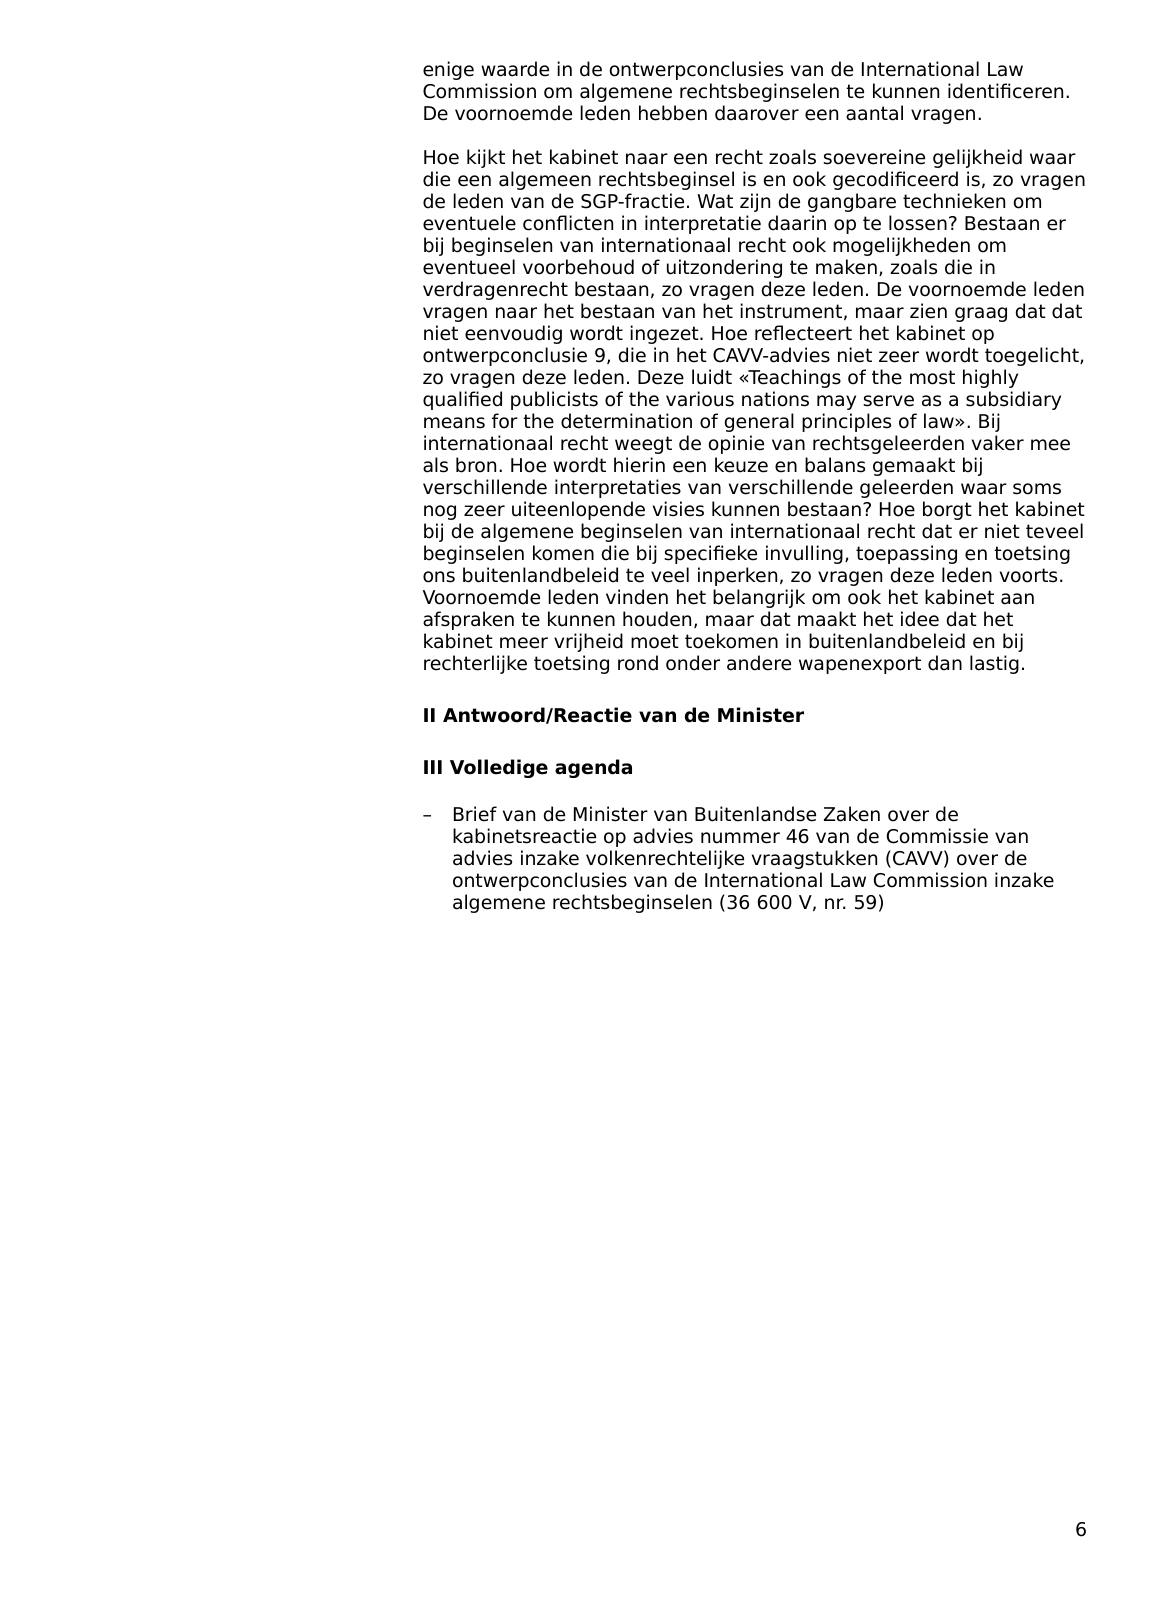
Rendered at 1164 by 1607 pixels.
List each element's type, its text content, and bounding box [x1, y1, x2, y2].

text – Brief van de Minister van Buitenlandse Zaken over de kabinetsreactie op advies nummer 46 van de Commissie van advies inzake volkenrechtelijke vraagstukken (CAVV) over de ontwerpconclusies van de International Law Commission inzake algemene rechtsbeginselen (36 600 V, nr. 59) [422, 804, 1087, 913]
subtitle III Volledige agenda [422, 757, 1087, 779]
text Hoe kijkt het kabinet naar een recht zoals soevereine gelijkheid waar die een algemeen rechtsbeginsel is en ook gecodificeerd is, zo vragen de leden van de SGP-fractie. Wat zijn de gangbare technieken om eventuele conflicten in interpretatie daarin op te lossen? Bestaan er bij beginselen van internationaal recht ook mogelijkheden om eventueel voorbehoud of uitzondering te maken, zoals die in verdragenrecht bestaan, zo vragen deze leden. De voornoemde leden vragen naar het bestaan van het instrument, maar zien graag dat dat niet eenvoudig wordt ingezet. Hoe reflecteert het kabinet op ontwerpconclusie 9, die in het CAVV-advies niet zeer wordt toegelicht, zo vragen deze leden. Deze luidt «Teachings of the most highly qualified publicists of the various nations may serve as a subsidiary means for the determination of general principles of law». Bij internationaal recht weegt de opinie van rechtsgeleerden vaker mee als bron. Hoe wordt hierin een keuze en balans gemaakt bij verschillende interpretaties van verschillende geleerden waar soms nog zeer uiteenlopende visies kunnen bestaan? Hoe borgt het kabinet bij de algemene beginselen van internationaal recht dat er niet teveel beginselen komen die bij specifieke invulling, toepassing en toetsing ons buitenlandbeleid te veel inperken, zo vragen deze leden voorts. Voornoemde leden vinden het belangrijk om ook het kabinet aan afspraken te kunnen houden, maar dat maakt het idee dat het kabinet meer vrijheid moet toekomen in buitenlandbeleid en bij rechterlijke toetsing rond onder andere wapenexport dan lastig. [422, 147, 1087, 675]
text enige waarde in de ontwerpconclusies van de International Law Commission om algemene rechtsbeginselen te kunnen identificeren. De voornoemde leden hebben daarover een aantal vragen. [422, 59, 1087, 125]
subtitle II Antwoord/Reactie van de Minister [422, 705, 1087, 727]
